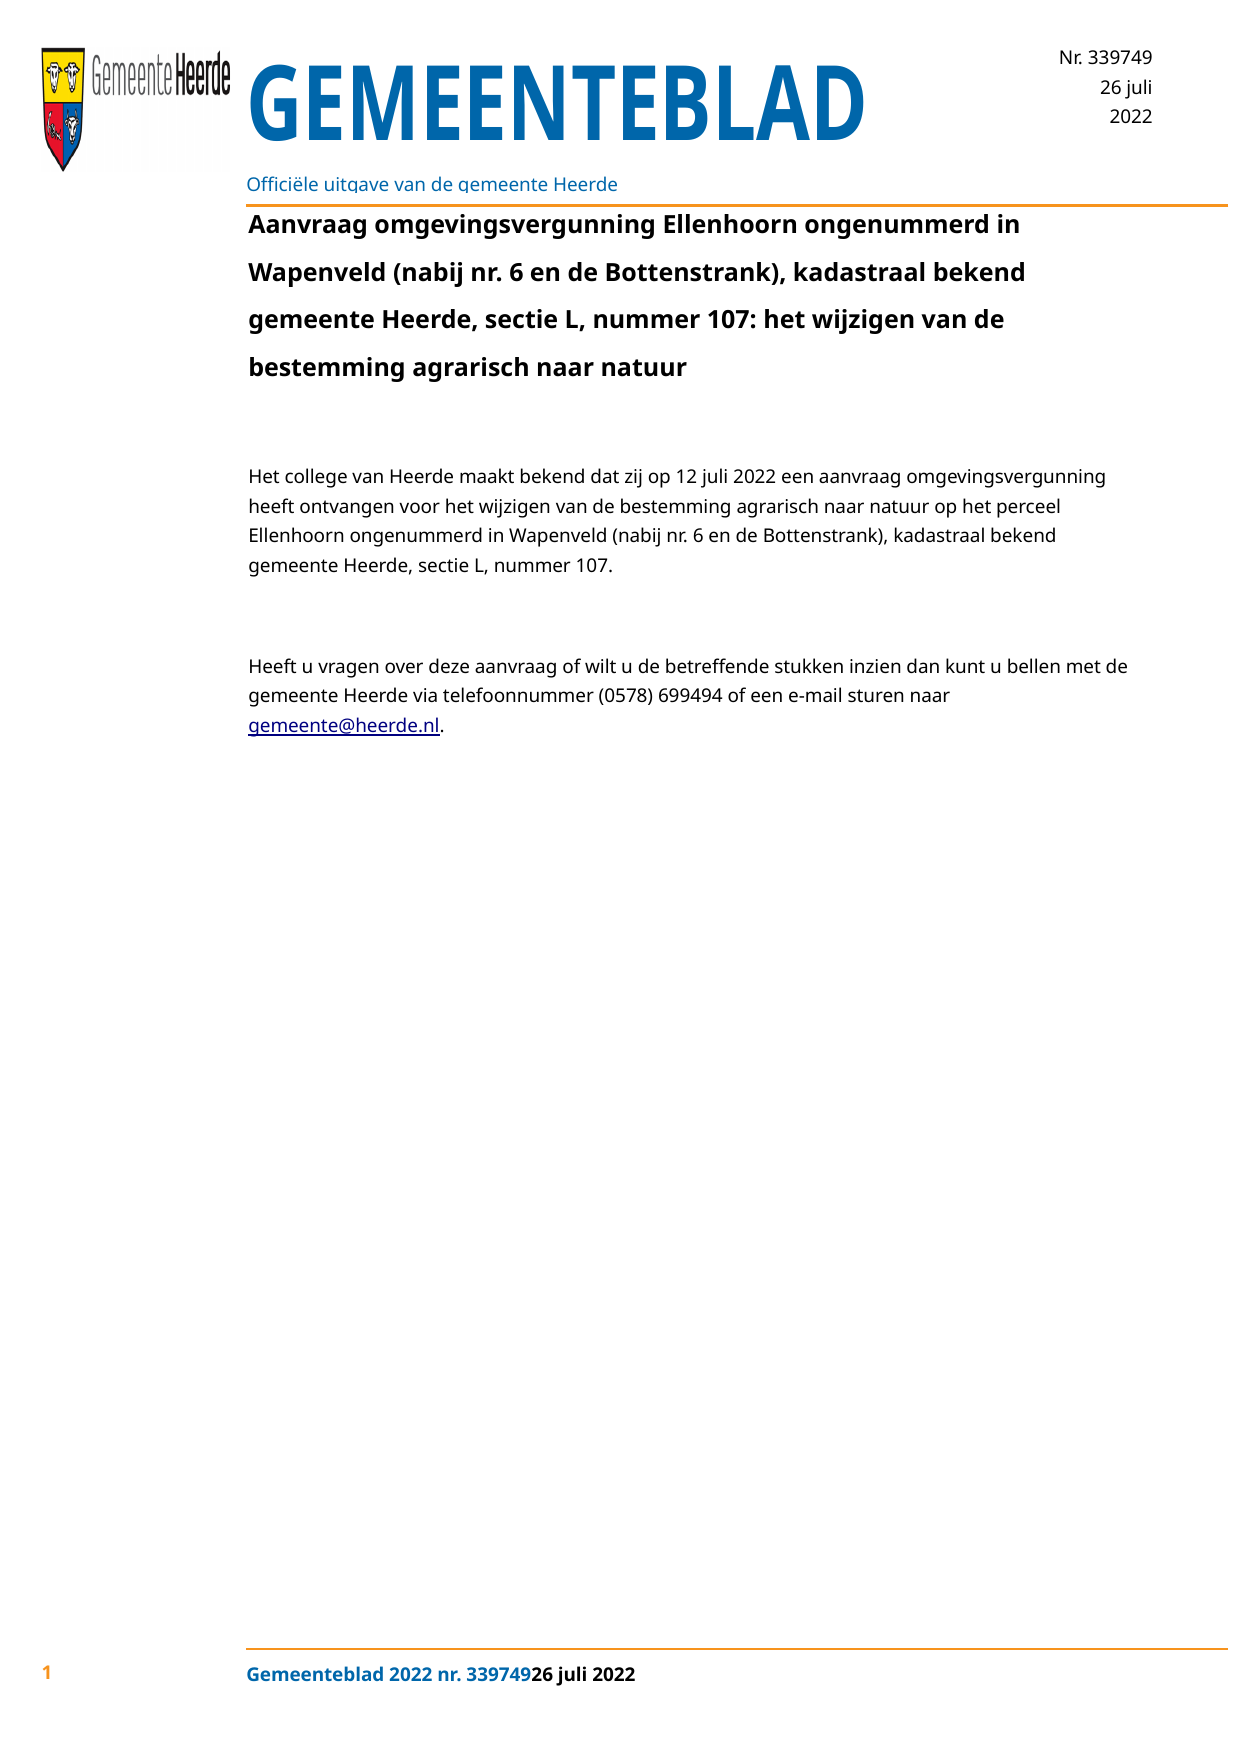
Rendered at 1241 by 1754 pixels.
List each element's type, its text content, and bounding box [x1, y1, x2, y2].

text Heeft u vragen over deze aanvraag of wilt u de betreffende stukken inzien dan kunt u bellen met de gemeente Heerde via telefoonnummer (0578) 699494 of een e-mail sturen naar gemeente@heerde.nl. [248, 653, 1152, 738]
picture [41, 47, 231, 172]
text Aanvraag omgevingsvergunning Ellenhoorn ongenummerd in Wapenveld (nabij nr. 6 en de Bottenstrank), kadastraal bekend gemeente Heerde, sectie L, nummer 107: het wijzigen van de bestemming agrarisch naar natuur [248, 207, 1152, 384]
text Het college van Heerde maakt bekend dat zij op 12 juli 2022 een aanvraag omgevingsvergunning heeft ontvangen voor het wijzigen van de bestemming agrarisch naar natuur op het perceel Ellenhoorn ongenummerd in Wapenveld (nabij nr. 6 en de Bottenstrank), kadastraal bekend gemeente Heerde, sectie L, nummer 107. [248, 463, 1152, 578]
